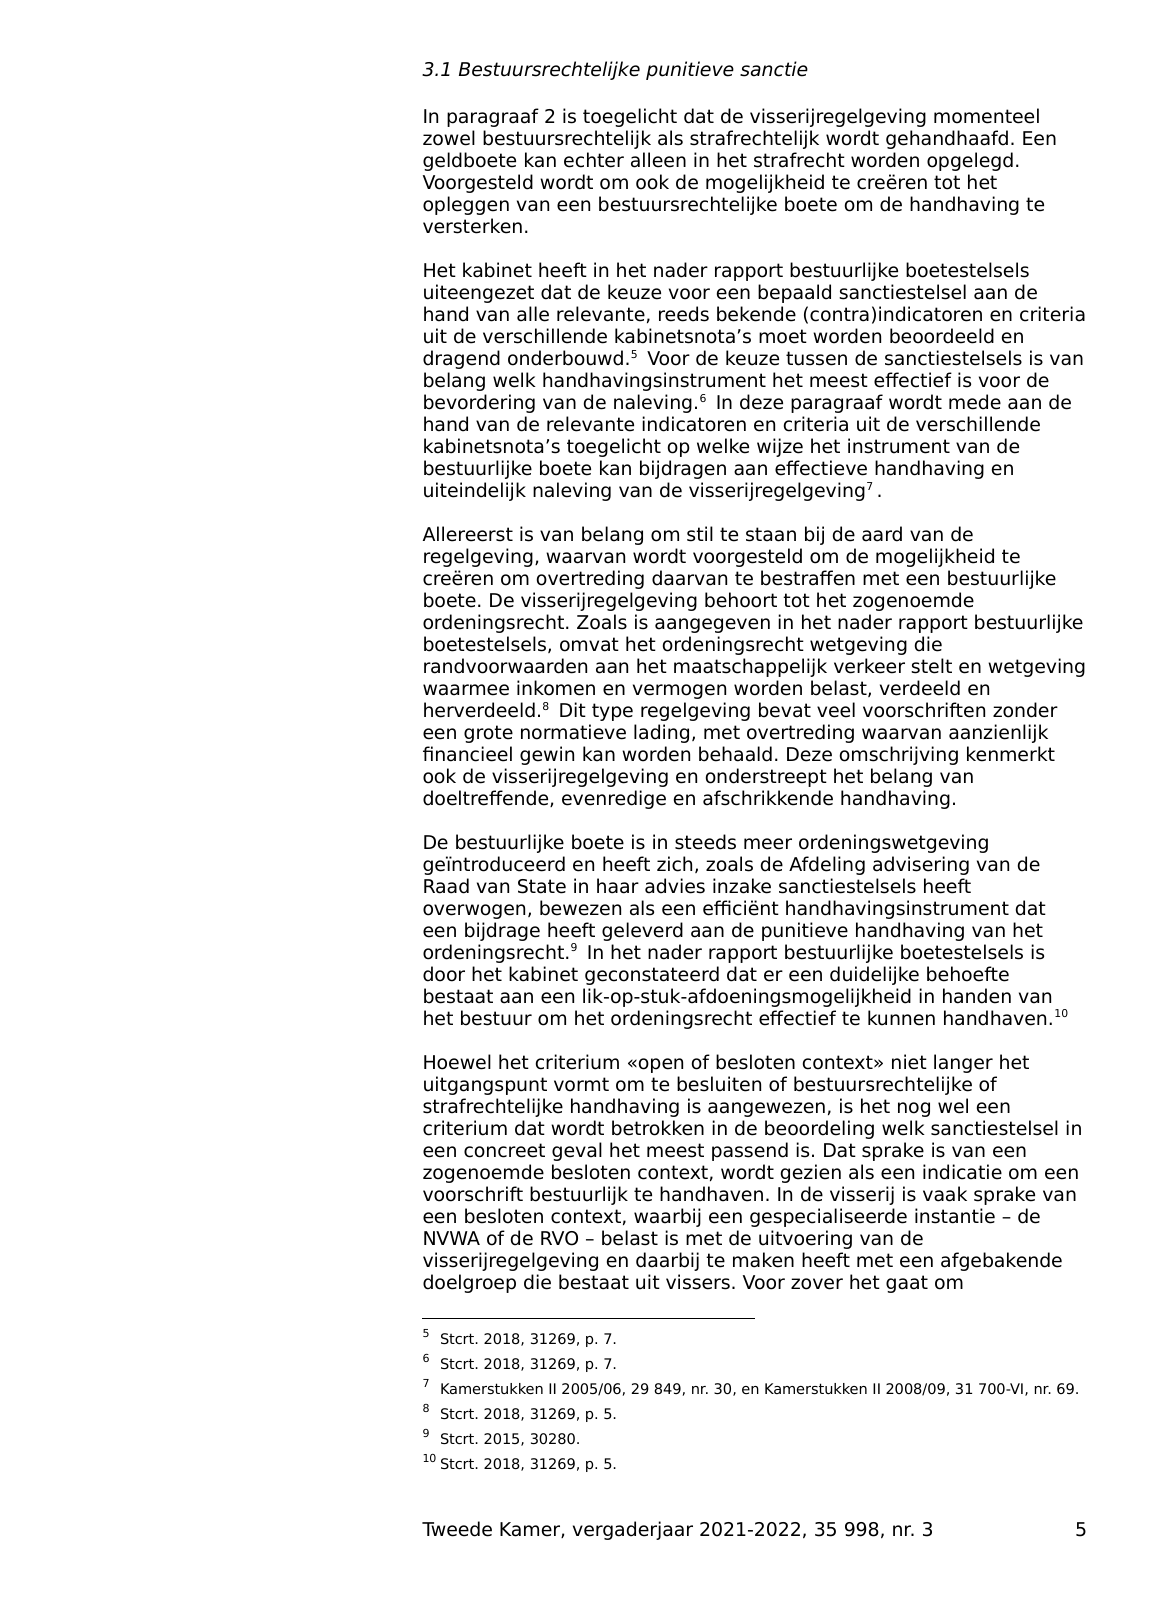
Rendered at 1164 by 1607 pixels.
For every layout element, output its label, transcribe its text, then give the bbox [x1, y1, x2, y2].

subtitle 3.1 Bestuursrechtelijke punitieve sanctie [422, 59, 1087, 81]
text Stcrt. 2018, 31269, p. 7. [422, 1327, 1087, 1349]
text Het kabinet heeft in het nader rapport bestuurlijke boetestelsels uiteengezet dat de keuze voor een bepaald sanctiestelsel aan de hand van alle relevante, reeds bekende (contra)indicatoren en criteria uit de verschillende kabinetsnota’s moet worden beoordeeld en dragend onderbouwd. Voor de keuze tussen de sanctiestelsels is van belang welk handhavingsinstrument het meest effectief is voor de bevordering van de naleving. In deze paragraaf wordt mede aan de hand van de relevante indicatoren en criteria uit de verschillende kabinetsnota’s toegelicht op welke wijze het instrument van de bestuurlijke boete kan bijdragen aan effectieve handhaving en uiteindelijk naleving van de visserijregelgeving. [422, 260, 1087, 502]
text Stcrt. 2018, 31269, p. 7. [422, 1352, 1087, 1374]
text Stcrt. 2015, 30280. [422, 1427, 1087, 1449]
text Allereerst is van belang om stil te staan bij de aard van de regelgeving, waarvan wordt voorgesteld om de mogelijkheid te creëren om overtreding daarvan te bestraffen met een bestuurlijke boete. De visserijregelgeving behoort tot het zogenoemde ordeningsrecht. Zoals is aangegeven in het nader rapport bestuurlijke boetestelsels, omvat het ordeningsrecht wetgeving die randvoorwaarden aan het maatschappelijk verkeer stelt en wetgeving waarmee inkomen en vermogen worden belast, verdeeld en herverdeeld. Dit type regelgeving bevat veel voorschriften zonder een grote normatieve lading, met overtreding waarvan aanzienlijk financieel gewin kan worden behaald. Deze omschrijving kenmerkt ook de visserijregelgeving en onderstreept het belang van doeltreffende, evenredige en afschrikkende handhaving. [422, 524, 1087, 810]
text In paragraaf 2 is toegelicht dat de visserijregelgeving momenteel zowel bestuursrechtelijk als strafrechtelijk wordt gehandhaafd. Een geldboete kan echter alleen in het strafrecht worden opgelegd. Voorgesteld wordt om ook de mogelijkheid te creëren tot het opleggen van een bestuursrechtelijke boete om de handhaving te versterken. [422, 106, 1087, 238]
text De bestuurlijke boete is in steeds meer ordeningswetgeving geïntroduceerd en heeft zich, zoals de Afdeling advisering van de Raad van State in haar advies inzake sanctiestelsels heeft overwogen, bewezen als een efficiënt handhavingsinstrument dat een bijdrage heeft geleverd aan de punitieve handhaving van het ordeningsrecht. In het nader rapport bestuurlijke boetestelsels is door het kabinet geconstateerd dat er een duidelijke behoefte bestaat aan een lik-op-stuk-afdoeningsmogelijkheid in handen van het bestuur om het ordeningsrecht effectief te kunnen handhaven. [422, 832, 1087, 1030]
text Stcrt. 2018, 31269, p. 5. [422, 1402, 1087, 1424]
text Kamerstukken II 2005/06, 29 849, nr. 30, en Kamerstukken II 2008/09, 31 700-VI, nr. 69. [422, 1377, 1087, 1399]
text Hoewel het criterium «open of besloten context» niet langer het uitgangspunt vormt om te besluiten of bestuursrechtelijke of strafrechtelijke handhaving is aangewezen, is het nog wel een criterium dat wordt betrokken in de beoordeling welk sanctiestelsel in een concreet geval het meest passend is. Dat sprake is van een zogenoemde besloten context, wordt gezien als een indicatie om een voorschrift bestuurlijk te handhaven. In de visserij is vaak sprake van een besloten context, waarbij een gespecialiseerde instantie – de NVWA of de RVO – belast is met de uitvoering van de visserijregelgeving en daarbij te maken heeft met een afgebakende doelgroep die bestaat uit vissers. Voor zover het gaat om [422, 1052, 1087, 1294]
text Stcrt. 2018, 31269, p. 5. [422, 1452, 1087, 1474]
